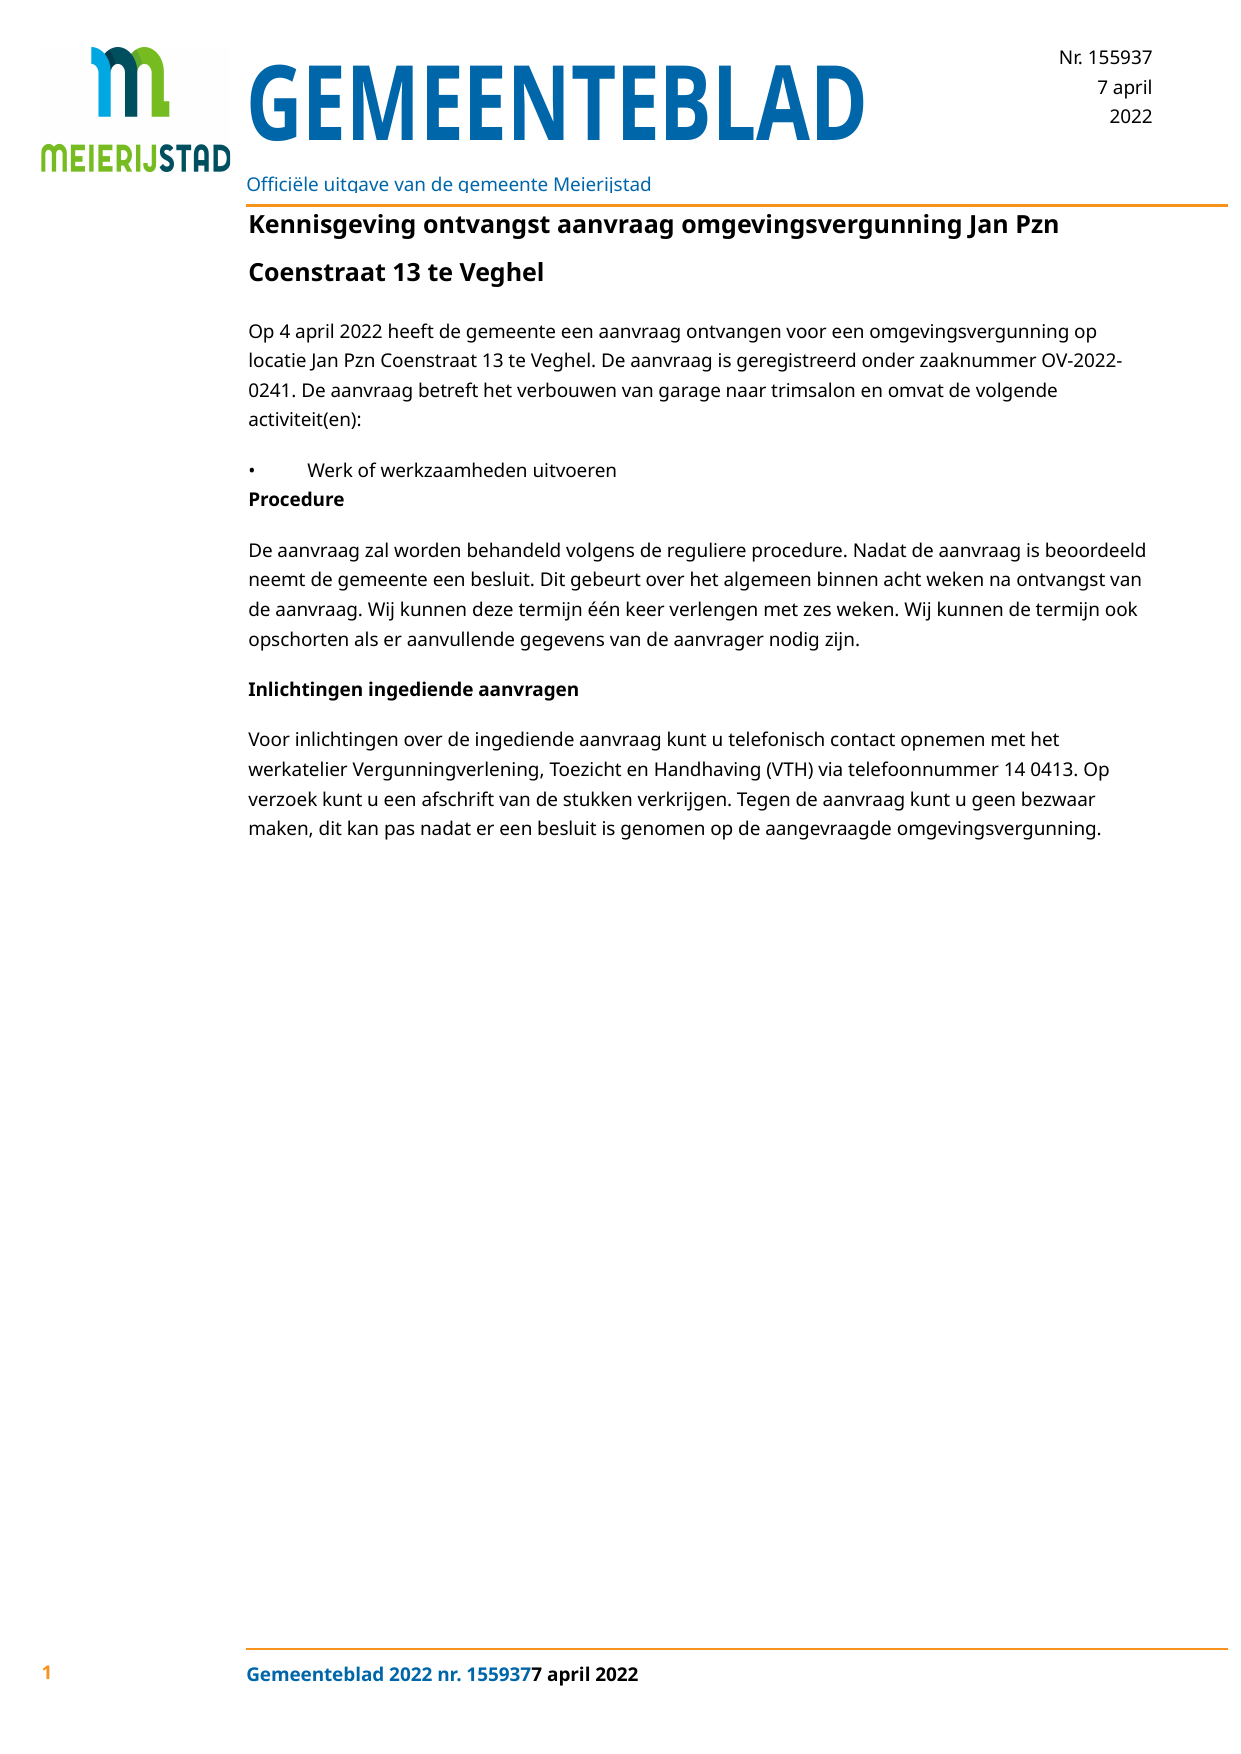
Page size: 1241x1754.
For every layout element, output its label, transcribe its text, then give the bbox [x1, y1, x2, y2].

list Werk of werkzaamheden uitvoeren [248, 457, 1152, 483]
text Inlichtingen ingediende aanvragen [248, 676, 1152, 702]
text Procedure [248, 487, 1152, 512]
text Kennisgeving ontvangst aanvraag omgevingsvergunning Jan Pzn Coenstraat 13 te Veghel [248, 207, 1152, 288]
text Op 4 april 2022 heeft de gemeente een aanvraag ontvangen voor een omgevingsvergunning op locatie Jan Pzn Coenstraat 13 te Veghel. De aanvraag is geregistreerd onder zaaknummer OV-2022-0241. De aanvraag betreft het verbouwen van garage naar trimsalon en omvat de volgende activiteit(en): [248, 318, 1152, 432]
text De aanvraag zal worden behandeld volgens de reguliere procedure. Nadat de aanvraag is beoordeeld neemt de gemeente een besluit. Dit gebeurt over het algemeen binnen acht weken na ontvangst van de aanvraag. Wij kunnen deze termijn één keer verlengen met zes weken. Wij kunnen de termijn ook opschorten als er aanvullende gegevens van de aanvrager nodig zijn. [248, 537, 1152, 652]
picture [41, 47, 231, 172]
text Voor inlichtingen over de ingediende aanvraag kunt u telefonisch contact opnemen met het werkatelier Vergunningverlening, Toezicht en Handhaving (VTH) via telefoonnummer 14 0413. Op verzoek kunt u een afschrift van de stukken verkrijgen. Tegen de aanvraag kunt u geen bezwaar maken, dit kan pas nadat er een besluit is genomen op de aangevraagde omgevingsvergunning. [248, 727, 1152, 841]
